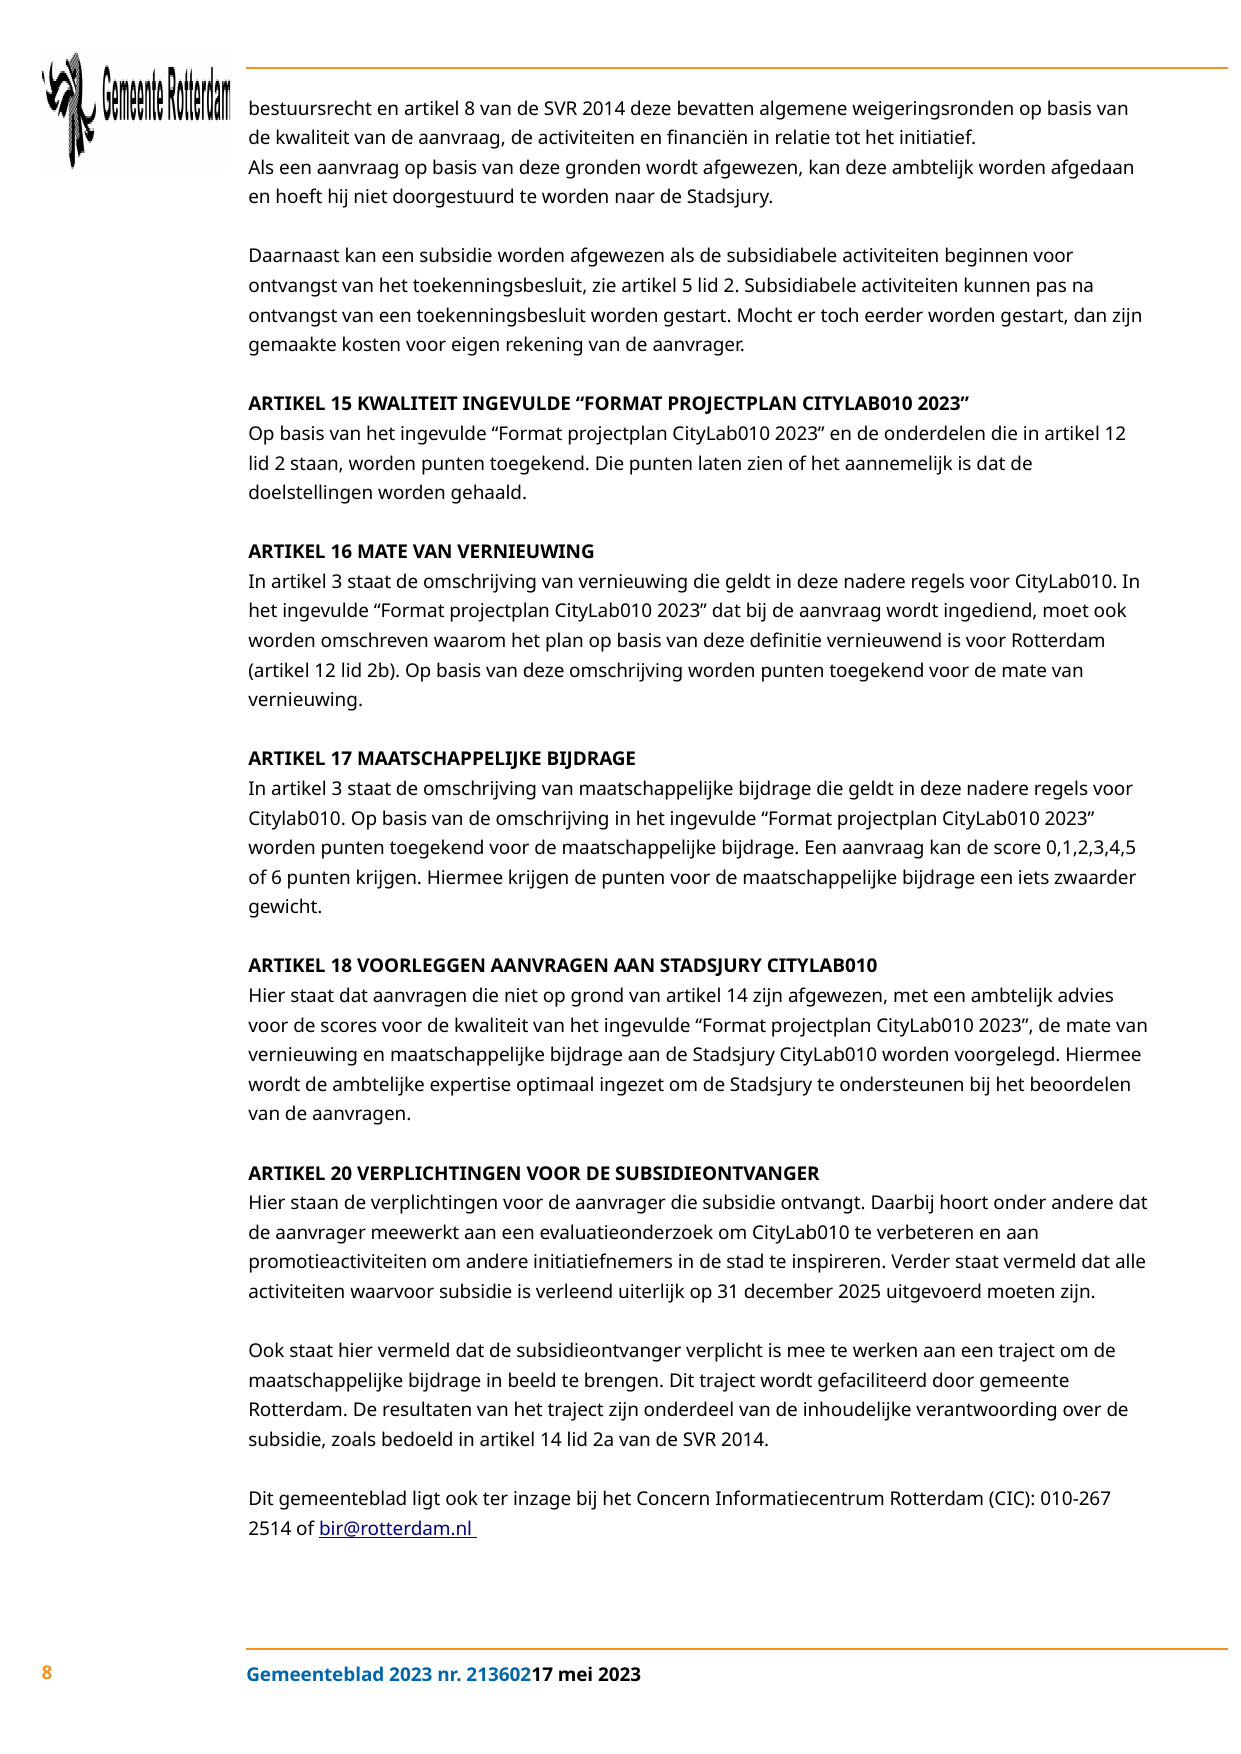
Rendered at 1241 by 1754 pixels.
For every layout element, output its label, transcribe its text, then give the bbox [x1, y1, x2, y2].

text ARTIKEL 17 MAATSCHAPPELIJKE BIJDRAGE [248, 746, 1152, 771]
text ARTIKEL 20 VERPLICHTINGEN VOOR DE SUBSIDIEONTVANGER [248, 1160, 1152, 1186]
text Hier staan de verplichtingen voor de aanvrager die subsidie ontvangt. Daarbij hoort onder andere dat de aanvrager meewerkt aan een evaluatieonderzoek om CityLab010 te verbeteren en aan promotieactiviteiten om andere initiatiefnemers in de stad te inspireren. Verder staat vermeld dat alle activiteiten waarvoor subsidie is verleend uiterlijk op 31 december 2025 uitgevoerd moeten zijn. [248, 1189, 1152, 1304]
text ARTIKEL 16 MATE VAN VERNIEUWING [248, 538, 1152, 564]
text Daarnaast kan een subsidie worden afgewezen als de subsidiabele activiteiten beginnen voor ontvangst van het toekenningsbesluit, zie artikel 5 lid 2. Subsidiabele activiteiten kunnen pas na ontvangst van een toekenningsbesluit worden gestart. Mocht er toch eerder worden gestart, dan zijn gemaakte kosten voor eigen rekening van de aanvrager. [248, 243, 1152, 357]
text Als een aanvraag op basis van deze gronden wordt afgewezen, kan deze ambtelijk worden afgedaan en hoeft hij niet doorgestuurd te worden naar de Stadsjury. [248, 154, 1152, 209]
picture [41, 47, 231, 172]
text ARTIKEL 18 VOORLEGGEN AANVRAGEN AAN STADSJURY CITYLAB010 [248, 953, 1152, 978]
text Ook staat hier vermeld dat de subsidieontvanger verplicht is mee te werken aan een traject om de maatschappelijke bijdrage in beeld te brengen. Dit traject wordt gefaciliteerd door gemeente Rotterdam. De resultaten van het traject zijn onderdeel van de inhoudelijke verantwoording over de subsidie, zoals bedoeld in artikel 14 lid 2a van de SVR 2014. [248, 1337, 1152, 1452]
text In artikel 3 staat de omschrijving van vernieuwing die geldt in deze nadere regels voor CityLab010. In het ingevulde “Format projectplan CityLab010 2023” dat bij de aanvraag wordt ingediend, moet ook worden omschreven waarom het plan op basis van deze definitie vernieuwend is voor Rotterdam (artikel 12 lid 2b). Op basis van deze omschrijving worden punten toegekend voor de mate van vernieuwing. [248, 568, 1152, 712]
text In artikel 3 staat de omschrijving van maatschappelijke bijdrage die geldt in deze nadere regels voor Citylab010. Op basis van de omschrijving in het ingevulde “Format projectplan CityLab010 2023” worden punten toegekend voor de maatschappelijke bijdrage. Een aanvraag kan de score 0,1,2,3,4,5 of 6 punten krijgen. Hiermee krijgen de punten voor de maatschappelijke bijdrage een iets zwaarder gewicht. [248, 775, 1152, 919]
text Op basis van het ingevulde “Format projectplan CityLab010 2023” en de onderdelen die in artikel 12 lid 2 staan, worden punten toegekend. Die punten laten zien of het aannemelijk is dat de doelstellingen worden gehaald. [248, 420, 1152, 505]
text Hier staat dat aanvragen die niet op grond van artikel 14 zijn afgewezen, met een ambtelijk advies voor de scores voor de kwaliteit van het ingevulde “Format projectplan CityLab010 2023”, de mate van vernieuwing en maatschappelijke bijdrage aan de Stadsjury CityLab010 worden voorgelegd. Hiermee wordt de ambtelijke expertise optimaal ingezet om de Stadsjury te ondersteunen bij het beoordelen van de aanvragen. [248, 982, 1152, 1126]
text Dit gemeenteblad ligt ook ter inzage bij het Concern Informatiecentrum Rotterdam (CIC): 010-267 2514 of bir@rotterdam.nl [248, 1485, 1152, 1541]
text bestuursrecht en artikel 8 van de SVR 2014 deze bevatten algemene weigeringsronden op basis van de kwaliteit van de aanvraag, de activiteiten en financiën in relatie tot het initiatief. [248, 95, 1152, 150]
text ARTIKEL 15 KWALITEIT INGEVULDE “FORMAT PROJECTPLAN CITYLAB010 2023” [248, 391, 1152, 416]
